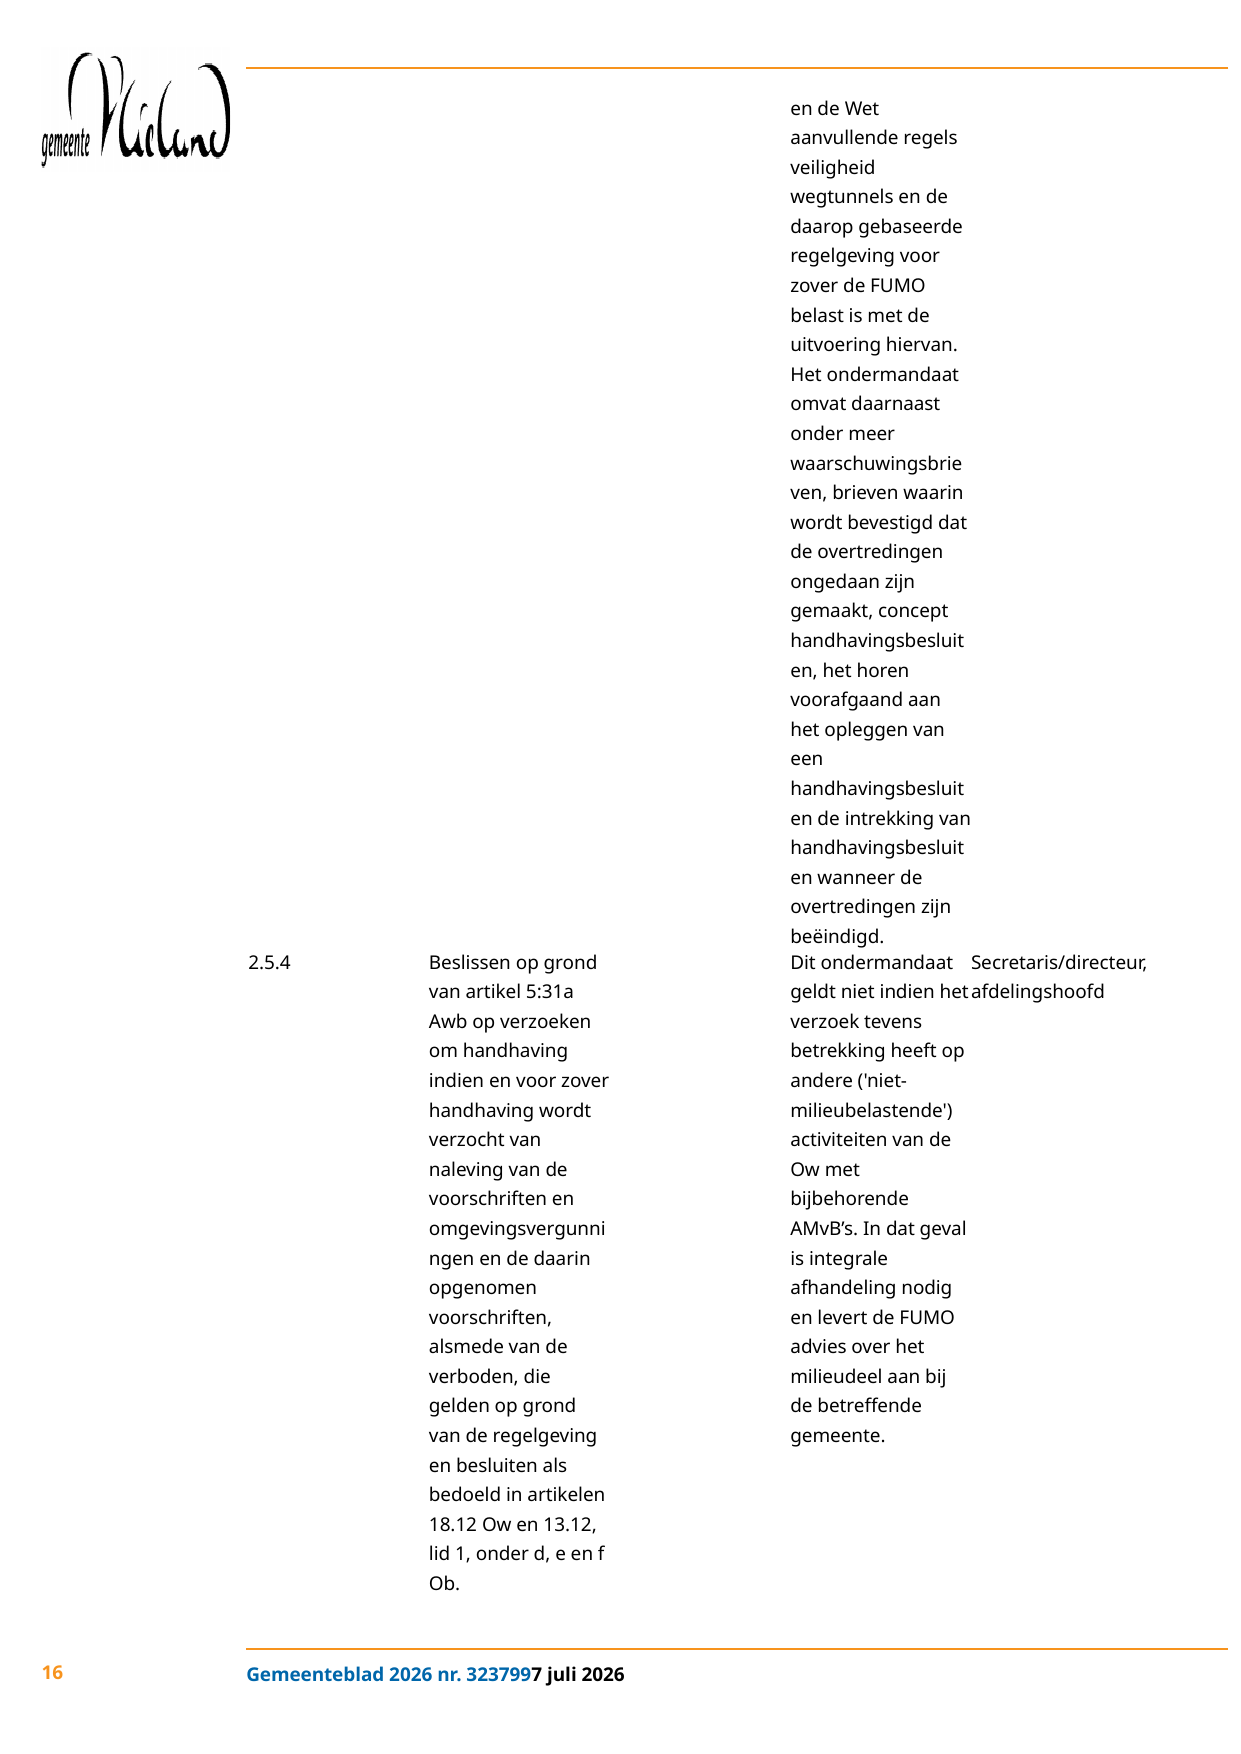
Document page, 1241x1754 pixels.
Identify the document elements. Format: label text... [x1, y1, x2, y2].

table_cell [609, 95, 790, 949]
picture [41, 47, 231, 172]
table_cell Secretaris/directeur, afdelingshoofd [971, 949, 1152, 1596]
table_cell 2.5.4 [248, 949, 429, 1596]
table_cell [429, 95, 609, 949]
table_cell [248, 95, 429, 949]
table_cell [971, 95, 1152, 949]
table_cell Dit ondermandaat geldt niet indien het verzoek tevens betrekking heeft op andere ('niet-milieubelastende') activiteiten van de Ow met bijbehorende AMvB’s. In dat geval is integrale afhandeling nodig en levert de FUMO advies over het milieudeel aan bij de betreffende gemeente. [790, 949, 971, 1596]
table_cell Beslissen op grond van artikel 5:31a Awb op verzoeken om handhaving indien en voor zover handhaving wordt verzocht van naleving van de voorschriften en omgevingsvergunningen en de daarin opgenomen voorschriften, alsmede van de verboden, die gelden op grond van de regelgeving en besluiten als bedoeld in artikelen 18.12 Ow en 13.12, lid 1, onder d, e en f Ob. [429, 949, 609, 1596]
table_cell en de Wet aanvullende regels veiligheid wegtunnels en de daarop gebaseerde regelgeving voor zover de FUMO belast is met de uitvoering hiervan. Het ondermandaat omvat daarnaast onder meer waarschuwingsbrieven, brieven waarin wordt bevestigd dat de overtredingen ongedaan zijn gemaakt, concept handhavingsbesluiten, het horen voorafgaand aan het opleggen van een handhavingsbesluit en de intrekking van handhavingsbesluiten wanneer de overtredingen zijn beëindigd. [790, 95, 971, 949]
table_cell [609, 949, 790, 1596]
